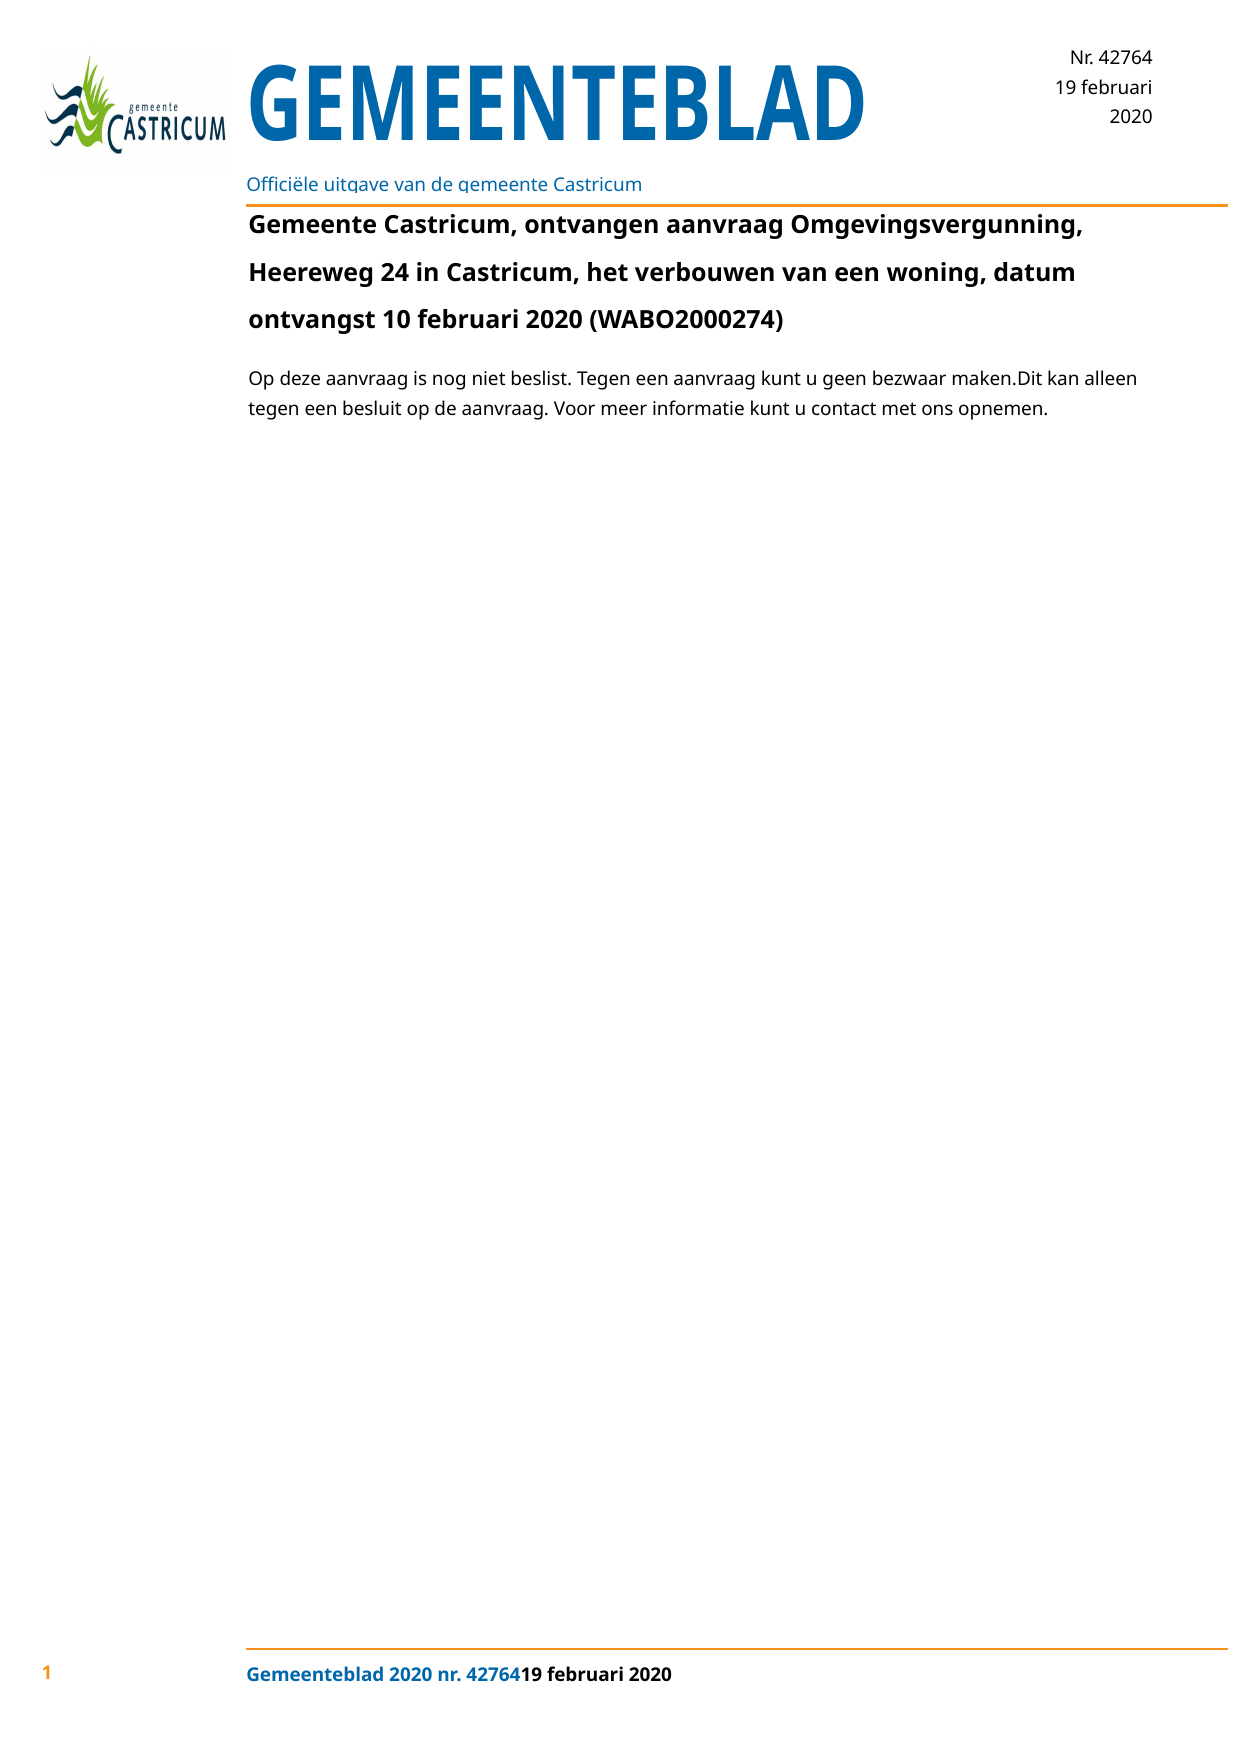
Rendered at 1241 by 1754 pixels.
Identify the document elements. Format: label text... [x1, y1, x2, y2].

picture [41, 47, 231, 172]
text Gemeente Castricum, ontvangen aanvraag Omgevingsvergunning, Heereweg 24 in Castricum, het verbouwen van een woning, datum ontvangst 10 februari 2020 (WABO2000274) [248, 207, 1152, 336]
text Op deze aanvraag is nog niet beslist. Tegen een aanvraag kunt u geen bezwaar maken.Dit kan alleen tegen een besluit op de aanvraag. Voor meer informatie kunt u contact met ons opnemen. [248, 366, 1152, 421]
